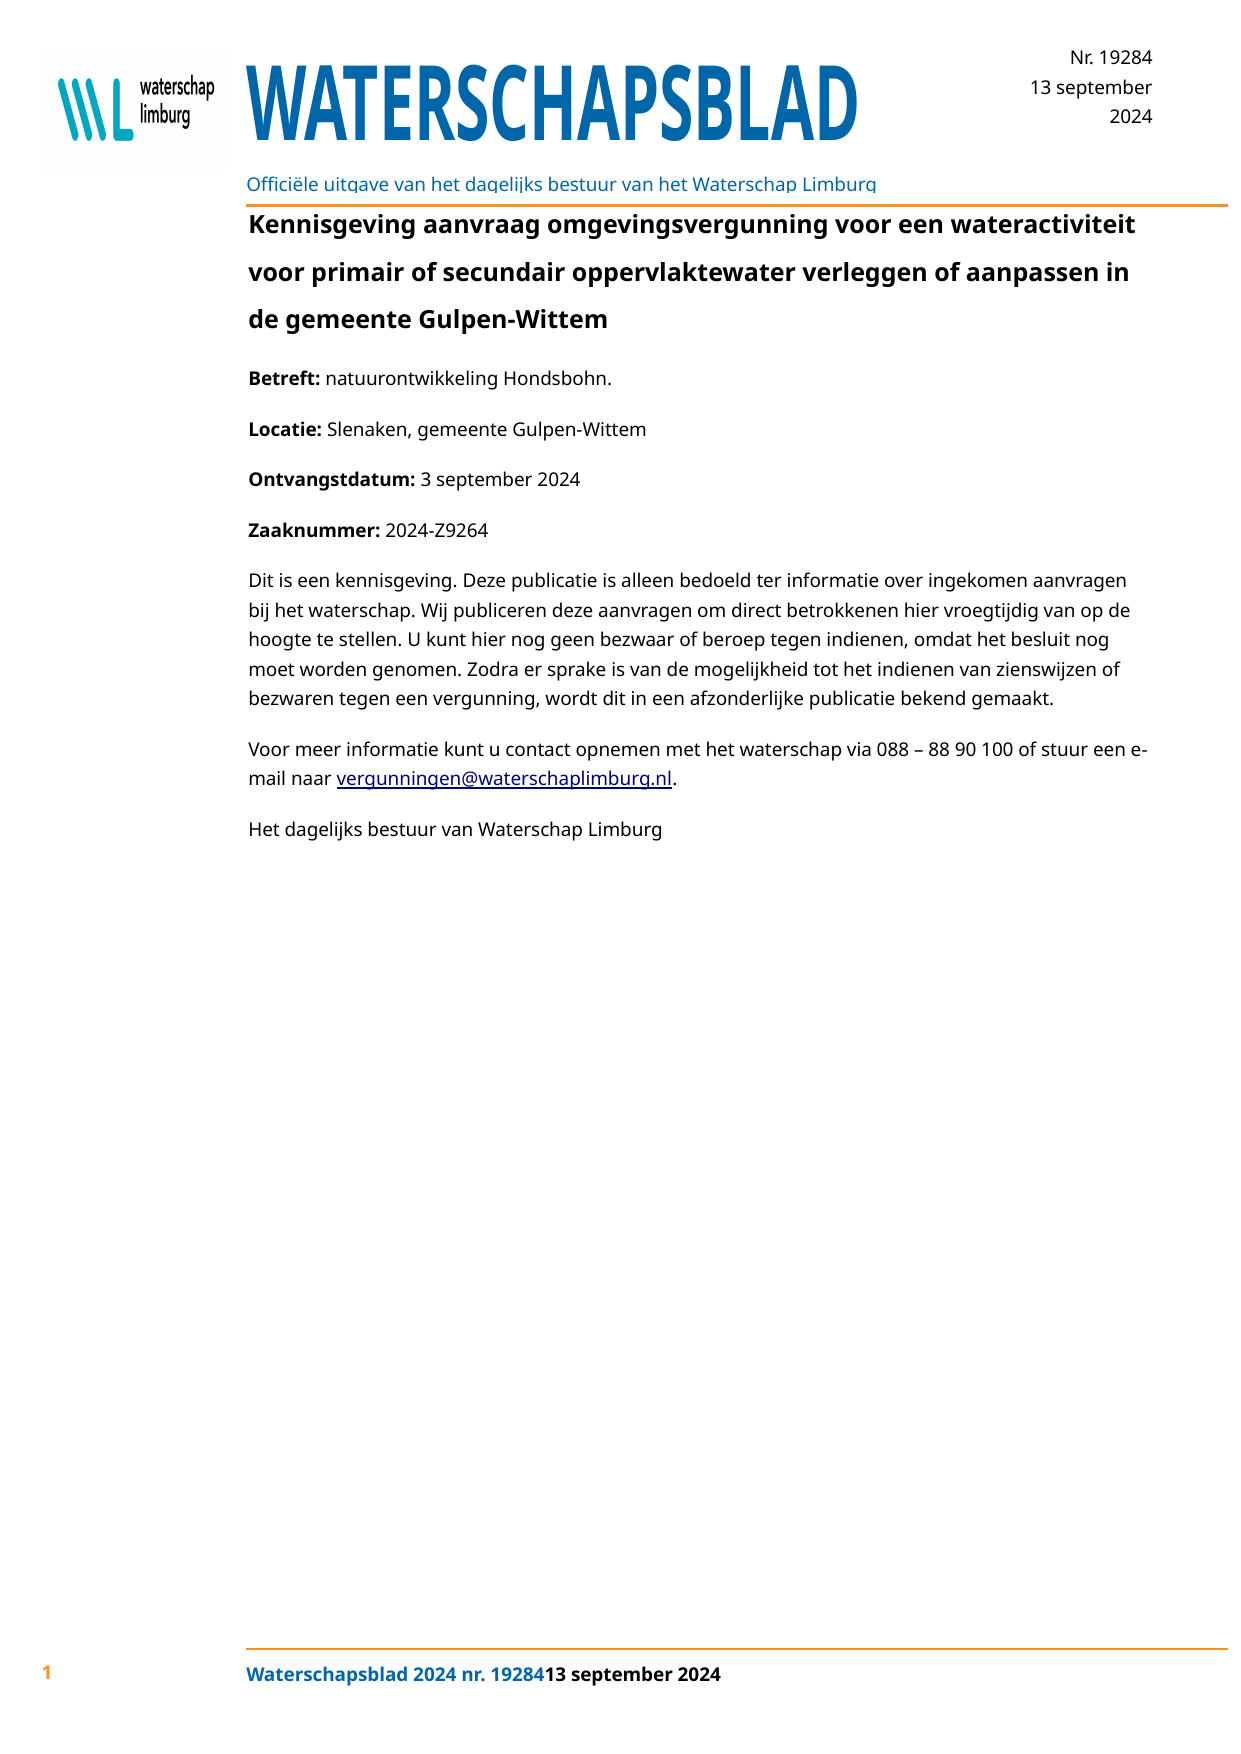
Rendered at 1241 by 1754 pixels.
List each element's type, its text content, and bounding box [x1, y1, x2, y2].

text Kennisgeving aanvraag omgevingsvergunning voor een wateractiviteit voor primair of secundair oppervlaktewater verleggen of aanpassen in de gemeente Gulpen-Wittem [248, 207, 1152, 336]
text Voor meer informatie kunt u contact opnemen met het waterschap via 088 – 88 90 100 of stuur een e-mail naar vergunningen@waterschaplimburg.nl. [248, 736, 1152, 791]
text Locatie: Slenaken, gemeente Gulpen-Wittem [248, 416, 1152, 442]
text Ontvangstdatum: 3 september 2024 [248, 466, 1152, 492]
text Het dagelijks bestuur van Waterschap Limburg [248, 816, 1152, 842]
text Dit is een kennisgeving. Deze publicatie is alleen bedoeld ter informatie over ingekomen aanvragen bij het waterschap. Wij publiceren deze aanvragen om direct betrokkenen hier vroegtijdig van op de hoogte te stellen. U kunt hier nog geen bezwaar of beroep tegen indienen, omdat het besluit nog moet worden genomen. Zodra er sprake is van de mogelijkheid tot het indienen van zienswijzen of bezwaren tegen een vergunning, wordt dit in een afzonderlijke publicatie bekend gemaakt. [248, 567, 1152, 711]
text Betreft: natuurontwikkeling Hondsbohn. [248, 366, 1152, 391]
picture [41, 47, 231, 172]
text Zaaknummer: 2024-Z9264 [248, 517, 1152, 542]
